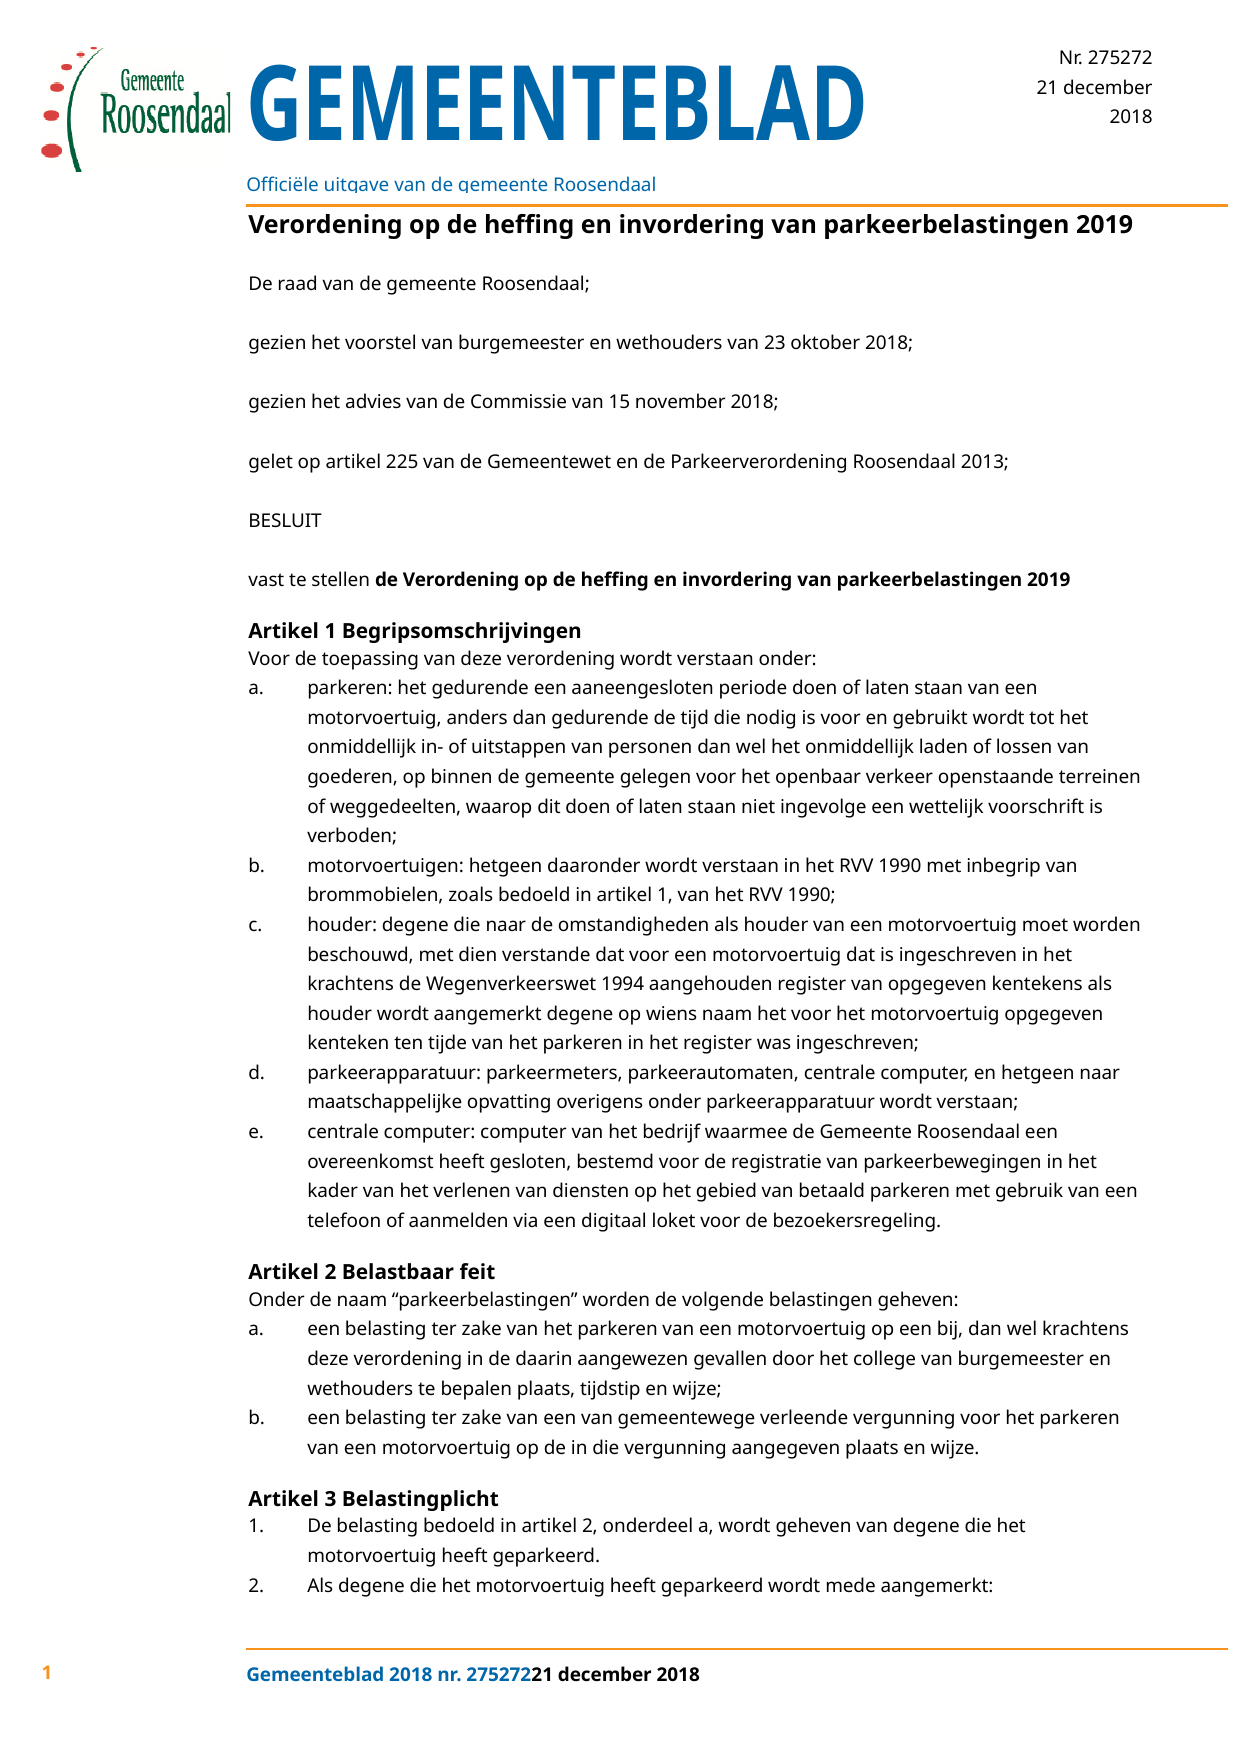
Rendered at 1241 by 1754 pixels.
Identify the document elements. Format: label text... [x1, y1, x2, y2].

list centrale computer: computer van het bedrijf waarmee de Gemeente Roosendaal een overeenkomst heeft gesloten, bestemd voor de registratie van parkeerbewegingen in het kader van het verlenen van diensten op het gebied van betaald parkeren met gebruik van een telefoon of aanmelden via een digitaal loket voor de bezoekersregeling. [248, 1118, 1152, 1233]
list De belasting bedoeld in artikel 2, onderdeel a, wordt geheven van degene die het motorvoertuig heeft geparkeerd. [248, 1513, 1152, 1568]
list motorvoertuigen: hetgeen daaronder wordt verstaan in het RVV 1990 met inbegrip van brommobielen, zoals bedoeld in artikel 1, van het RVV 1990; [248, 852, 1152, 907]
text gezien het advies van de Commissie van 15 november 2018; [248, 389, 1152, 414]
text Artikel 3 Belastingplicht [248, 1484, 1152, 1513]
list houder: degene die naar de omstandigheden als houder van een motorvoertuig moet worden beschouwd, met dien verstande dat voor een motorvoertuig dat is ingeschreven in het krachtens de Wegenverkeerswet 1994 aangehouden register van opgegeven kentekens als houder wordt aangemerkt degene op wiens naam het voor het motorvoertuig opgegeven kenteken ten tijde van het parkeren in het register was ingeschreven; [248, 911, 1152, 1055]
list een belasting ter zake van een van gemeentewege verleende vergunning voor het parkeren van een motorvoertuig op de in die vergunning aangegeven plaats en wijze. [248, 1404, 1152, 1459]
picture [41, 47, 231, 172]
text gezien het voorstel van burgemeester en wethouders van 23 oktober 2018; [248, 329, 1152, 355]
text Onder de naam “parkeerbelastingen” worden de volgende belastingen geheven: [248, 1286, 1152, 1312]
text BESLUIT [248, 507, 1152, 533]
list een belasting ter zake van het parkeren van een motorvoertuig op een bij, dan wel krachtens deze verordening in de daarin aangewezen gevallen door het college van burgemeester en wethouders te bepalen plaats, tijdstip en wijze; [248, 1316, 1152, 1400]
text Artikel 2 Belastbaar feit [248, 1257, 1152, 1286]
list Als degene die het motorvoertuig heeft geparkeerd wordt mede aangemerkt: [248, 1572, 1152, 1598]
text De raad van de gemeente Roosendaal; [248, 270, 1152, 296]
text gelet op artikel 225 van de Gemeentewet en de Parkeerverordening Roosendaal 2013; [248, 448, 1152, 473]
text Voor de toepassing van deze verordening wordt verstaan onder: [248, 645, 1152, 671]
text vast te stellen de Verordening op de heffing en invordering van parkeerbelastingen 2019 [248, 566, 1152, 592]
text Artikel 1 Begripsomschrijvingen [248, 617, 1152, 645]
list parkeren: het gedurende een aaneengesloten periode doen of laten staan van een motorvoertuig, anders dan gedurende de tijd die nodig is voor en gebruikt wordt tot het onmiddellijk in- of uitstappen van personen dan wel het onmiddellijk laden of lossen van goederen, op binnen de gemeente gelegen voor het openbaar verkeer openstaande terreinen of weggedeelten, waarop dit doen of laten staan niet ingevolge een wettelijk voorschrift is verboden; [248, 674, 1152, 848]
list parkeerapparatuur: parkeermeters, parkeerautomaten, centrale computer, en hetgeen naar maatschappelijke opvatting overigens onder parkeerapparatuur wordt verstaan; [248, 1059, 1152, 1114]
text Verordening op de heffing en invordering van parkeerbelastingen 2019 [248, 207, 1152, 241]
